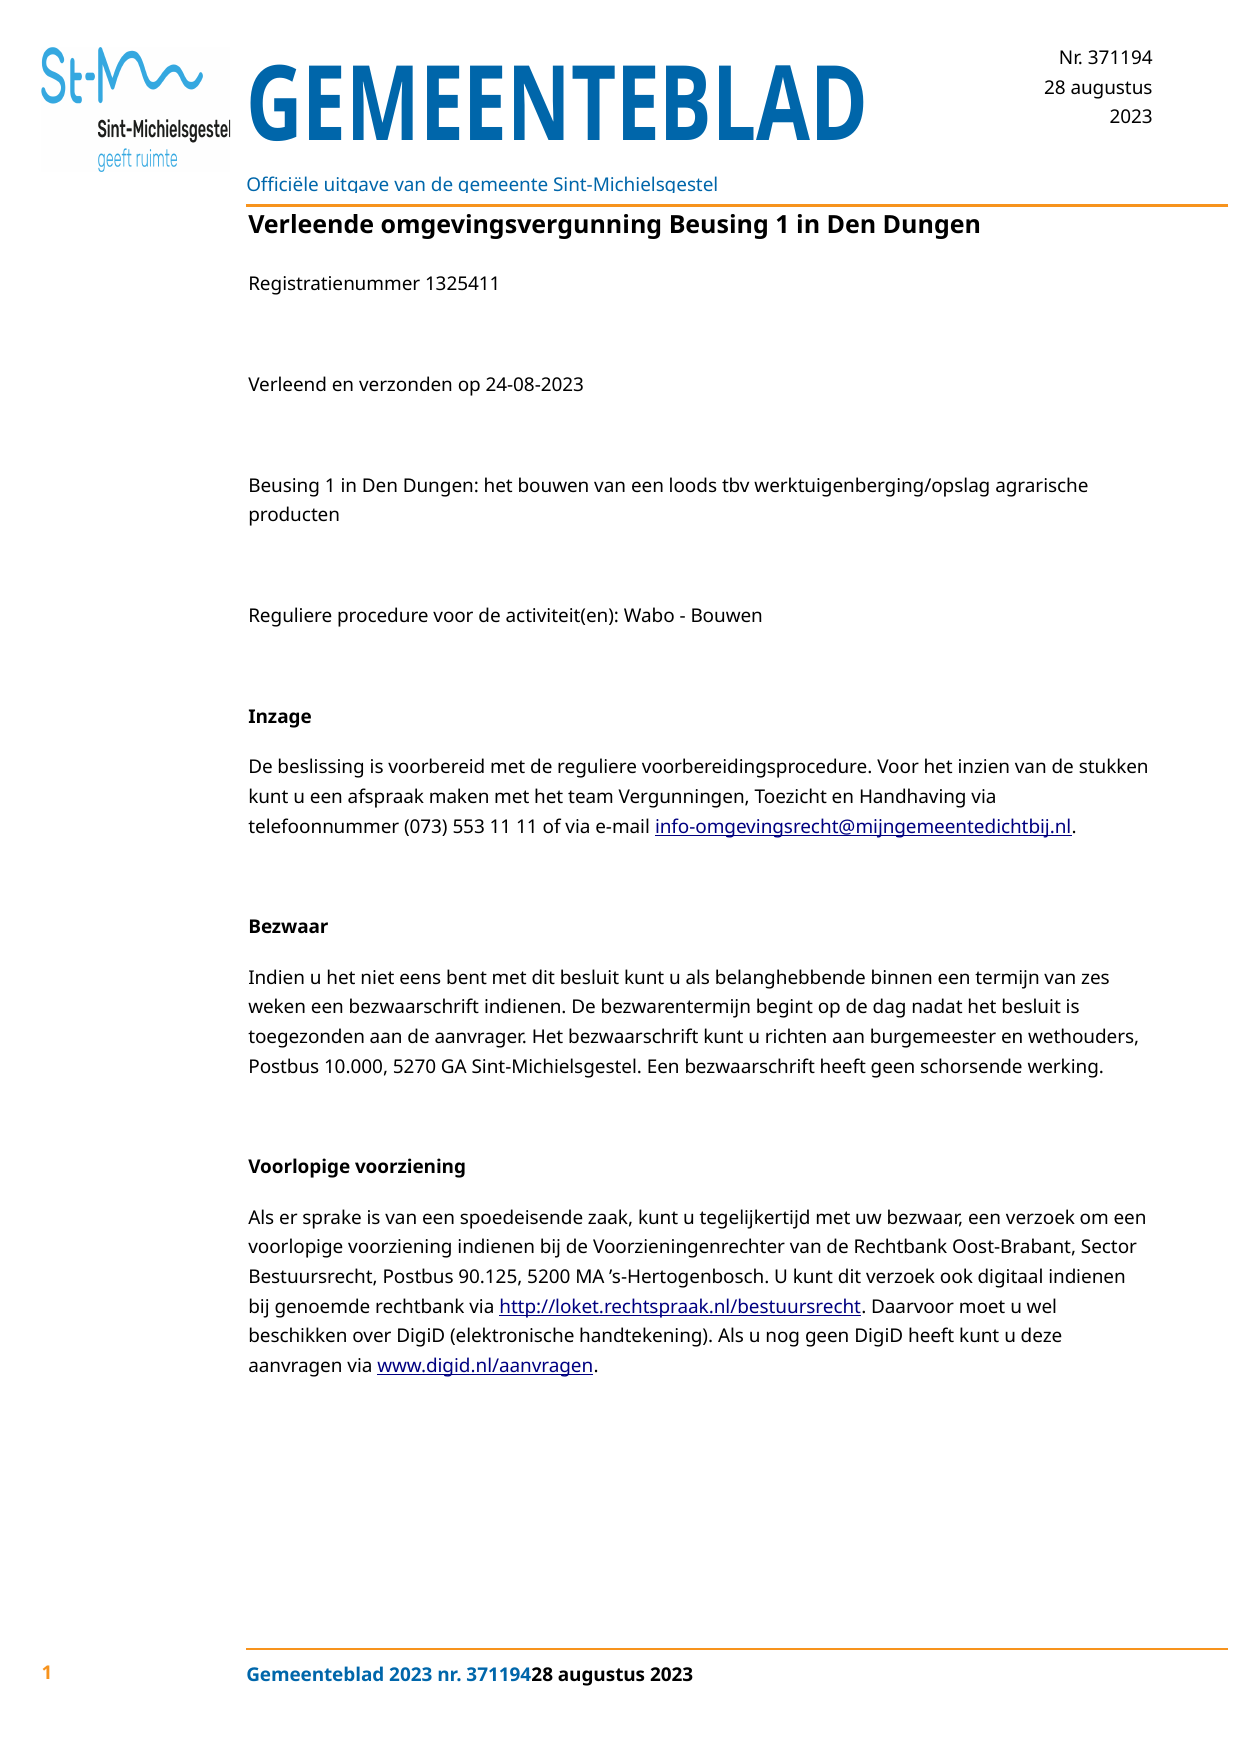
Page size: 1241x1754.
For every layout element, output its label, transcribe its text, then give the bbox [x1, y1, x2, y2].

text Verleend en verzonden op 24-08-2023 [248, 371, 1152, 397]
text Als er sprake is van een spoedeisende zaak, kunt u tegelijkertijd met uw bezwaar, een verzoek om een voorlopige voorziening indienen bij de Voorzieningenrechter van de Rechtbank Oost-Brabant, Sector Bestuursrecht, Postbus 90.125, 5200 MA ’s-Hertogenbosch. U kunt dit verzoek ook digitaal indienen bij genoemde rechtbank via http://loket.rechtspraak.nl/bestuursrecht. Daarvoor moet u wel beschikken over DigiD (elektronische handtekening). Als u nog geen DigiD heeft kunt u deze aanvragen via www.digid.nl/aanvragen. [248, 1204, 1152, 1378]
text Beusing 1 in Den Dungen: het bouwen van een loods tbv werktuigenberging/opslag agrarische producten [248, 472, 1152, 527]
text Verleende omgevingsvergunning Beusing 1 in Den Dungen [248, 207, 1152, 241]
text Voorlopige voorziening [248, 1154, 1152, 1179]
text Reguliere procedure voor de activiteit(en): Wabo - Bouwen [248, 602, 1152, 628]
text Indien u het niet eens bent met dit besluit kunt u als belanghebbende binnen een termijn van zes weken een bezwaarschrift indienen. De bezwarentermijn begint op de dag nadat het besluit is toegezonden aan de aanvrager. Het bezwaarschrift kunt u richten aan burgemeester en wethouders, Postbus 10.000, 5270 GA Sint-Michielsgestel. Een bezwaarschrift heeft geen schorsende werking. [248, 964, 1152, 1078]
text De beslissing is voorbereid met de reguliere voorbereidingsprocedure. Voor het inzien van de stukken kunt u een afspraak maken met het team Vergunningen, Toezicht en Handhaving via telefoonnummer (073) 553 11 11 of via e-mail info-omgevingsrecht@mijngemeentedichtbij.nl. [248, 754, 1152, 838]
text Inzage [248, 703, 1152, 729]
picture [41, 47, 231, 172]
text Registratienummer 1325411 [248, 270, 1152, 296]
text Bezwaar [248, 914, 1152, 939]
